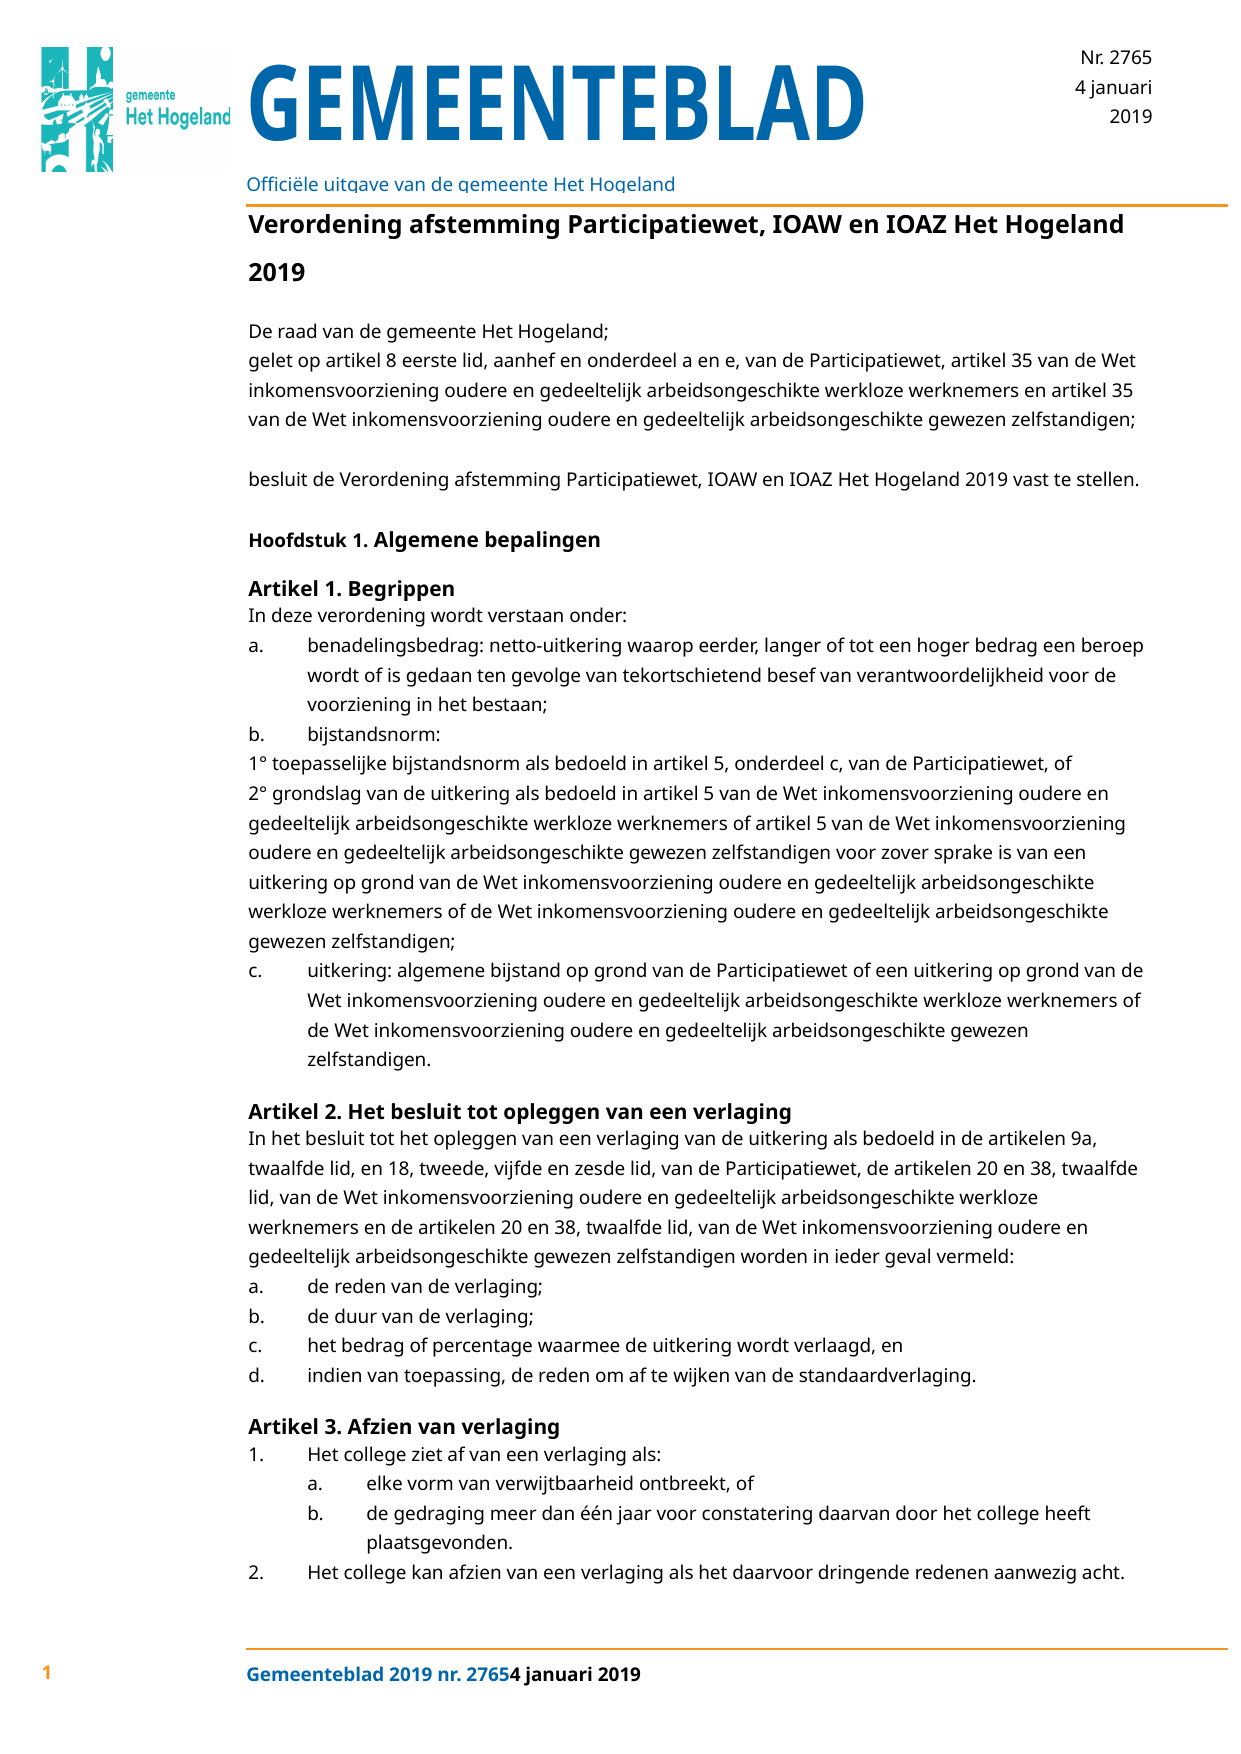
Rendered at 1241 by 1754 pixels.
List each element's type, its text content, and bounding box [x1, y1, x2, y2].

text Artikel 1. Begrippen [248, 574, 1152, 603]
text Verordening afstemming Participatiewet, IOAW en IOAZ Het Hogeland 2019 [248, 207, 1152, 288]
list de duur van de verlaging; [248, 1303, 1152, 1328]
text gelet op artikel 8 eerste lid, aanhef en onderdeel a en e, van de Participatiewet, artikel 35 van de Wet inkomensvoorziening oudere en gedeeltelijk arbeidsongeschikte werkloze werknemers en artikel 35 van de Wet inkomensvoorziening oudere en gedeeltelijk arbeidsongeschikte gewezen zelfstandigen; [248, 347, 1152, 432]
text Artikel 2. Het besluit tot opleggen van een verlaging [248, 1097, 1152, 1125]
list de gedraging meer dan één jaar voor constatering daarvan door het college heeft plaatsgevonden. [307, 1500, 1152, 1555]
list uitkering: algemene bijstand op grond van de Participatiewet of een uitkering op grond van de Wet inkomensvoorziening oudere en gedeeltelijk arbeidsongeschikte werkloze werknemers of de Wet inkomensvoorziening oudere en gedeeltelijk arbeidsongeschikte gewezen zelfstandigen. [248, 958, 1152, 1072]
text De raad van de gemeente Het Hogeland; [248, 318, 1152, 344]
list elke vorm van verwijtbaarheid ontbreekt, of [307, 1470, 1152, 1496]
list de reden van de verlaging; [248, 1273, 1152, 1299]
list benadelingsbedrag: netto-uitkering waarop eerder, langer of tot een hoger bedrag een beroep wordt of is gedaan ten gevolge van tekortschietend besef van verantwoordelijkheid voor de voorziening in het bestaan; [248, 632, 1152, 717]
text besluit de Verordening afstemming Participatiewet, IOAW en IOAZ Het Hogeland 2019 vast te stellen. [248, 466, 1152, 492]
text In deze verordening wordt verstaan onder: [248, 603, 1152, 628]
list Het college kan afzien van een verlaging als het daarvoor dringende redenen aanwezig acht. [248, 1559, 1152, 1585]
list het bedrag of percentage waarmee de uitkering wordt verlaagd, en [248, 1332, 1152, 1358]
text In het besluit tot het opleggen van een verlaging van de uitkering als bedoeld in de artikelen 9a, twaalfde lid, en 18, tweede, vijfde en zesde lid, van de Participatiewet, de artikelen 20 en 38, twaalfde lid, van de Wet inkomensvoorziening oudere en gedeeltelijk arbeidsongeschikte werkloze werknemers en de artikelen 20 en 38, twaalfde lid, van de Wet inkomensvoorziening oudere en gedeeltelijk arbeidsongeschikte gewezen zelfstandigen worden in ieder geval vermeld: [248, 1125, 1152, 1269]
text 1° toepasselijke bijstandsnorm als bedoeld in artikel 5, onderdeel c, van de Participatiewet, of [248, 751, 1152, 776]
list Het college ziet af van een verlaging als: [248, 1441, 1152, 1467]
list bijstandsnorm: [248, 721, 1152, 747]
text Hoofdstuk 1. Algemene bepalingen [248, 525, 1152, 553]
text Artikel 3. Afzien van verlaging [248, 1412, 1152, 1441]
list indien van toepassing, de reden om af te wijken van de standaardverlaging. [248, 1362, 1152, 1388]
text 2° grondslag van de uitkering als bedoeld in artikel 5 van de Wet inkomensvoorziening oudere en gedeeltelijk arbeidsongeschikte werkloze werknemers of artikel 5 van de Wet inkomensvoorziening oudere en gedeeltelijk arbeidsongeschikte gewezen zelfstandigen voor zover sprake is van een uitkering op grond van de Wet inkomensvoorziening oudere en gedeeltelijk arbeidsongeschikte werkloze werknemers of de Wet inkomensvoorziening oudere en gedeeltelijk arbeidsongeschikte gewezen zelfstandigen; [248, 780, 1152, 954]
picture [41, 47, 231, 172]
